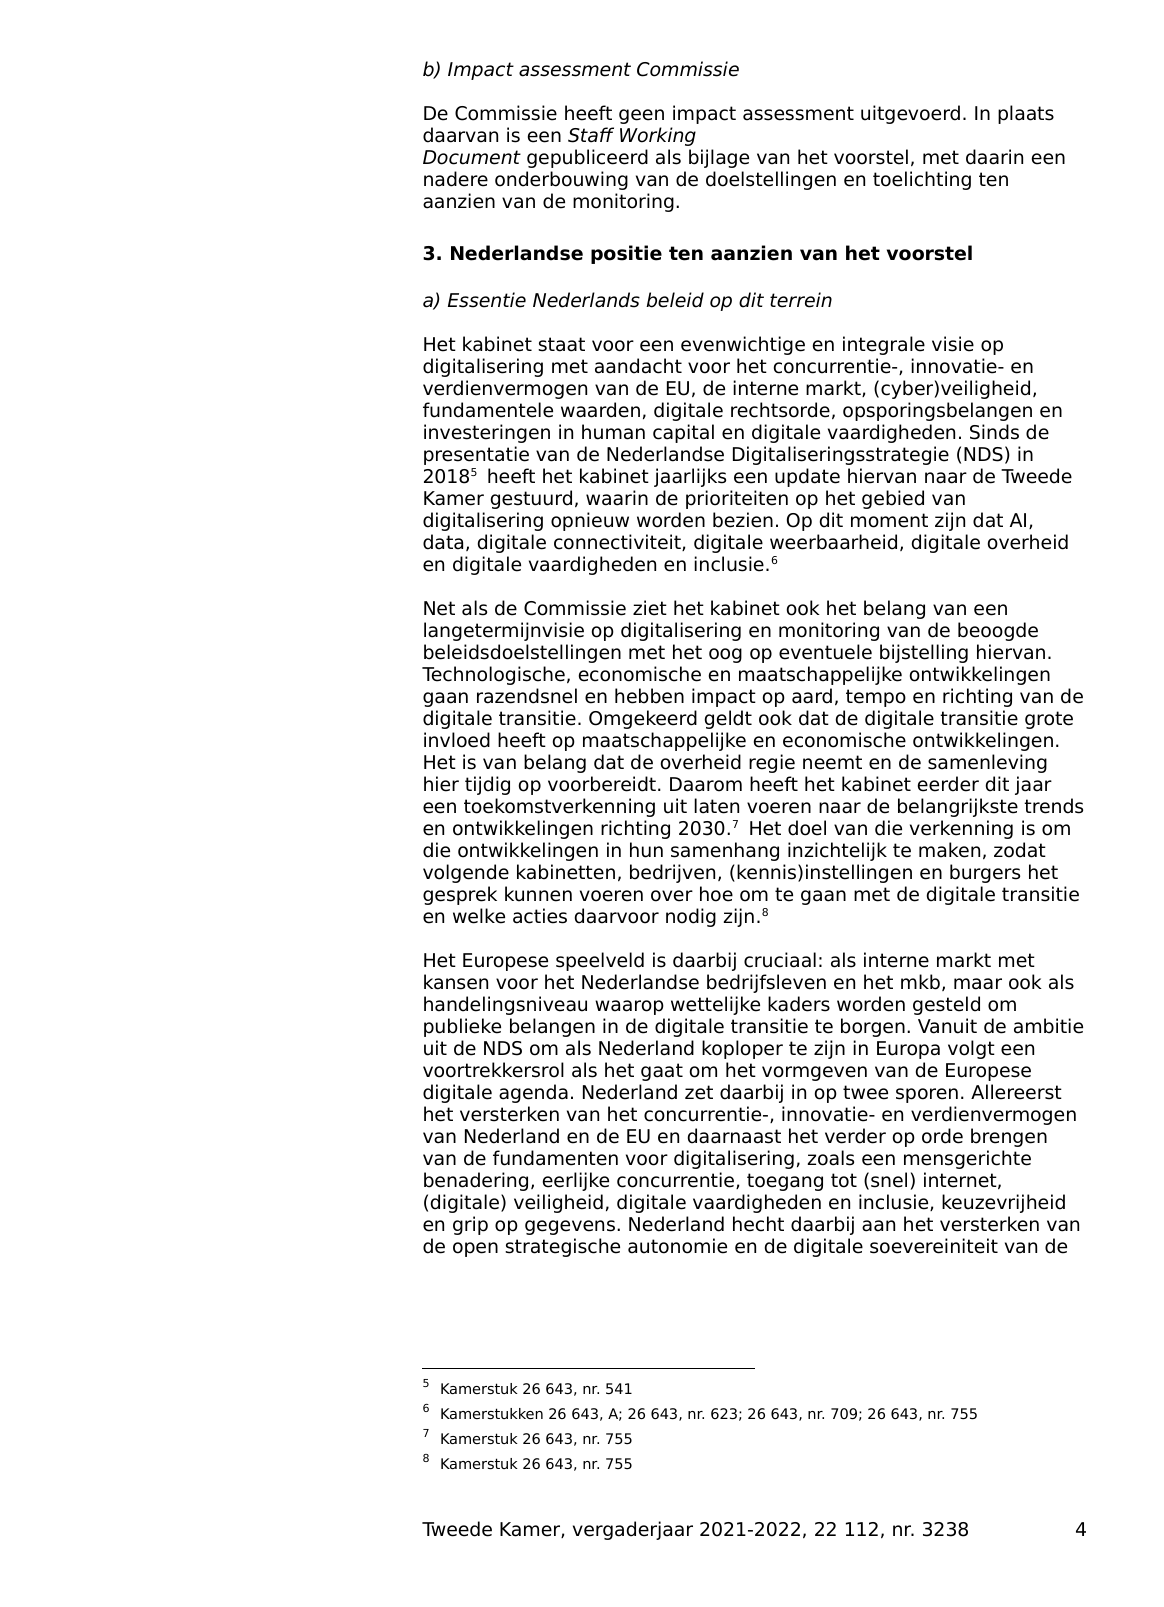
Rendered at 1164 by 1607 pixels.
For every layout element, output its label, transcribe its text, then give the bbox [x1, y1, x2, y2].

subtitle 3. Nederlandse positie ten aanzien van het voorstel [422, 243, 1087, 265]
text Document gepubliceerd als bijlage van het voorstel, met daarin een nadere onderbouwing van de doelstellingen en toelichting ten aanzien van de monitoring. [422, 147, 1087, 213]
text Het Europese speelveld is daarbij cruciaal: als interne markt met kansen voor het Nederlandse bedrijfsleven en het mkb, maar ook als handelingsniveau waarop wettelijke kaders worden gesteld om publieke belangen in de digitale transitie te borgen. Vanuit de ambitie uit de NDS om als Nederland koploper te zijn in Europa volgt een voortrekkersrol als het gaat om het vormgeven van de Europese digitale agenda. Nederland zet daarbij in op twee sporen. Allereerst het versterken van het concurrentie-, innovatie- en verdienvermogen van Nederland en de EU en daarnaast het verder op orde brengen van de fundamenten voor digitalisering, zoals een mensgerichte benadering, eerlijke concurrentie, toegang tot (snel) internet, (digitale) veiligheid, digitale vaardigheden en inclusie, keuzevrijheid en grip op gegevens. Nederland hecht daarbij aan het versterken van de open strategische autonomie en de digitale soevereiniteit van de [422, 950, 1087, 1258]
text Kamerstuk 26 643, nr. 755 [422, 1452, 1087, 1474]
text Net als de Commissie ziet het kabinet ook het belang van een langetermijnvisie op digitalisering en monitoring van de beoogde beleidsdoelstellingen met het oog op eventuele bijstelling hiervan. Technologische, economische en maatschappelijke ontwikkelingen gaan razendsnel en hebben impact op aard, tempo en richting van de digitale transitie. Omgekeerd geldt ook dat de digitale transitie grote invloed heeft op maatschappelijke en economische ontwikkelingen. Het is van belang dat de overheid regie neemt en de samenleving hier tijdig op voorbereidt. Daarom heeft het kabinet eerder dit jaar een toekomstverkenning uit laten voeren naar de belangrijkste trends en ontwikkelingen richting 2030. Het doel van die verkenning is om die ontwikkelingen in hun samenhang inzichtelijk te maken, zodat volgende kabinetten, bedrijven, (kennis)instellingen en burgers het gesprek kunnen voeren over hoe om te gaan met de digitale transitie en welke acties daarvoor nodig zijn. [422, 598, 1087, 928]
text Het kabinet staat voor een evenwichtige en integrale visie op digitalisering met aandacht voor het concurrentie-, innovatie- en verdienvermogen van de EU, de interne markt, (cyber)veiligheid, fundamentele waarden, digitale rechtsorde, opsporingsbelangen en investeringen in human capital en digitale vaardigheden. Sinds de presentatie van de Nederlandse Digitaliseringsstrategie (NDS) in 2018 heeft het kabinet jaarlijks een update hiervan naar de Tweede Kamer gestuurd, waarin de prioriteiten op het gebied van digitalisering opnieuw worden bezien. Op dit moment zijn dat AI, data, digitale connectiviteit, digitale weerbaarheid, digitale overheid en digitale vaardigheden en inclusie. [422, 334, 1087, 576]
text De Commissie heeft geen impact assessment uitgevoerd. In plaats daarvan is een Staff Working [422, 103, 1087, 147]
subtitle a) Essentie Nederlands beleid op dit terrein [422, 290, 1087, 312]
subtitle b) Impact assessment Commissie [422, 59, 1087, 81]
text Kamerstuk 26 643, nr. 541 [422, 1377, 1087, 1399]
text Kamerstuk 26 643, nr. 755 [422, 1427, 1087, 1449]
text Kamerstukken 26 643, A; 26 643, nr. 623; 26 643, nr. 709; 26 643, nr. 755 [422, 1402, 1087, 1424]
